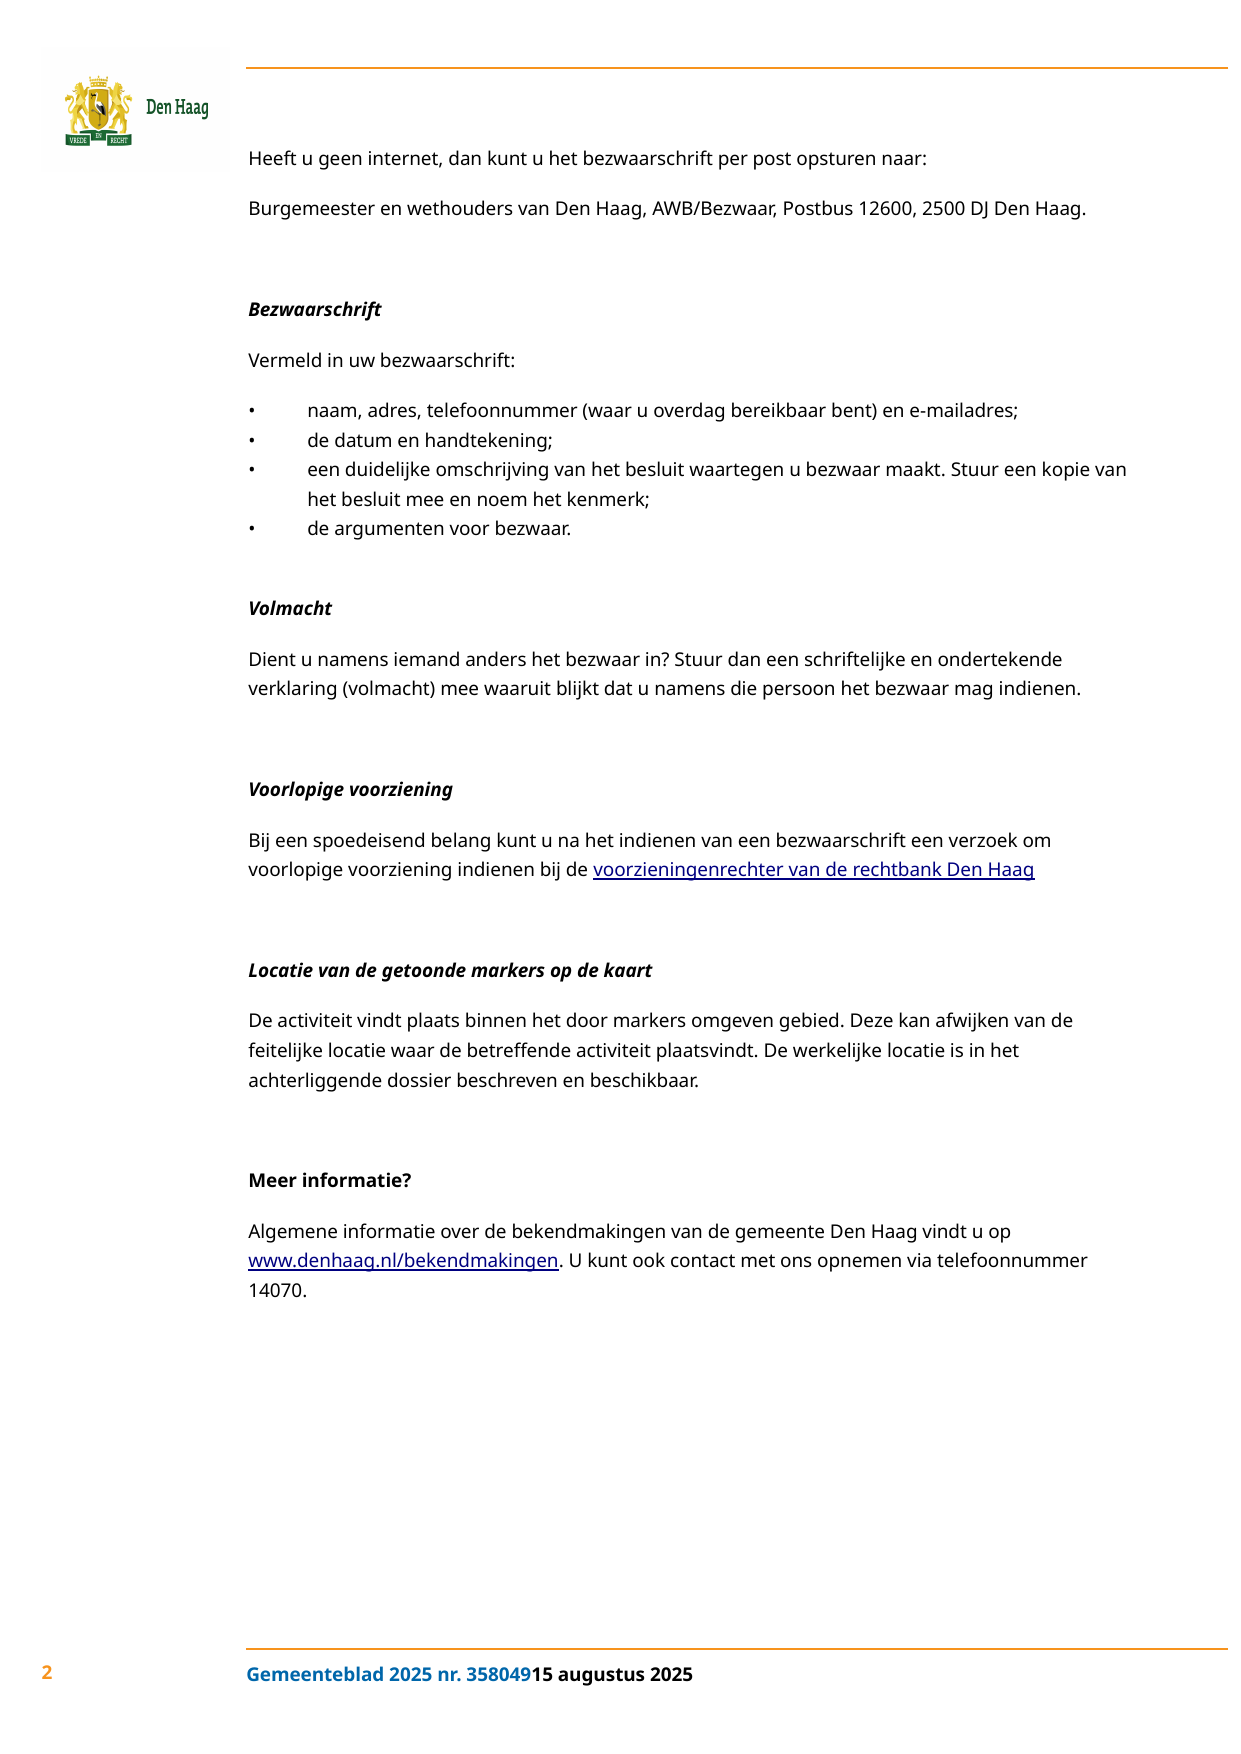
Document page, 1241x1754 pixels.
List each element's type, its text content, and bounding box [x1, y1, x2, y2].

list naam, adres, telefoonnummer (waar u overdag bereikbaar bent) en e-mailadres; [248, 397, 1152, 423]
text Volmacht [248, 596, 1152, 621]
list een duidelijke omschrijving van het besluit waartegen u bezwaar maakt. Stuur een kopie van het besluit mee en noem het kenmerk; [248, 456, 1152, 512]
text Voorlopige voorziening [248, 776, 1152, 802]
list de argumenten voor bezwaar. [248, 516, 1152, 541]
text Dient u namens iemand anders het bezwaar in? Stuur dan een schriftelijke en ondertekende verklaring (volmacht) mee waaruit blijkt dat u namens die persoon het bezwaar mag indienen. [248, 646, 1152, 701]
text Vermeld in uw bezwaarschrift: [248, 347, 1152, 373]
text Bij een spoedeisend belang kunt u na het indienen van een bezwaarschrift een verzoek om voorlopige voorziening indienen bij de voorzieningenrechter van de rechtbank Den Haag [248, 827, 1152, 882]
text De activiteit vindt plaats binnen het door markers omgeven gebied. Deze kan afwijken van de feitelijke locatie waar de betreffende activiteit plaatsvindt. De werkelijke locatie is in het achterliggende dossier beschreven en beschikbaar. [248, 1008, 1152, 1093]
text Algemene informatie over de bekendmakingen van de gemeente Den Haag vindt u op www.denhaag.nl/bekendmakingen. U kunt ook contact met ons opnemen via telefoonnummer 14070. [248, 1218, 1152, 1303]
text Bezwaarschrift [248, 296, 1152, 322]
picture [41, 47, 231, 172]
text Heeft u geen internet, dan kunt u het bezwaarschrift per post opsturen naar: [248, 145, 1152, 171]
text Burgemeester en wethouders van Den Haag, AWB/Bezwaar, Postbus 12600, 2500 DJ Den Haag. [248, 196, 1152, 221]
text Locatie van de getoonde markers op de kaart [248, 957, 1152, 983]
text Meer informatie? [248, 1168, 1152, 1193]
list de datum en handtekening; [248, 427, 1152, 453]
